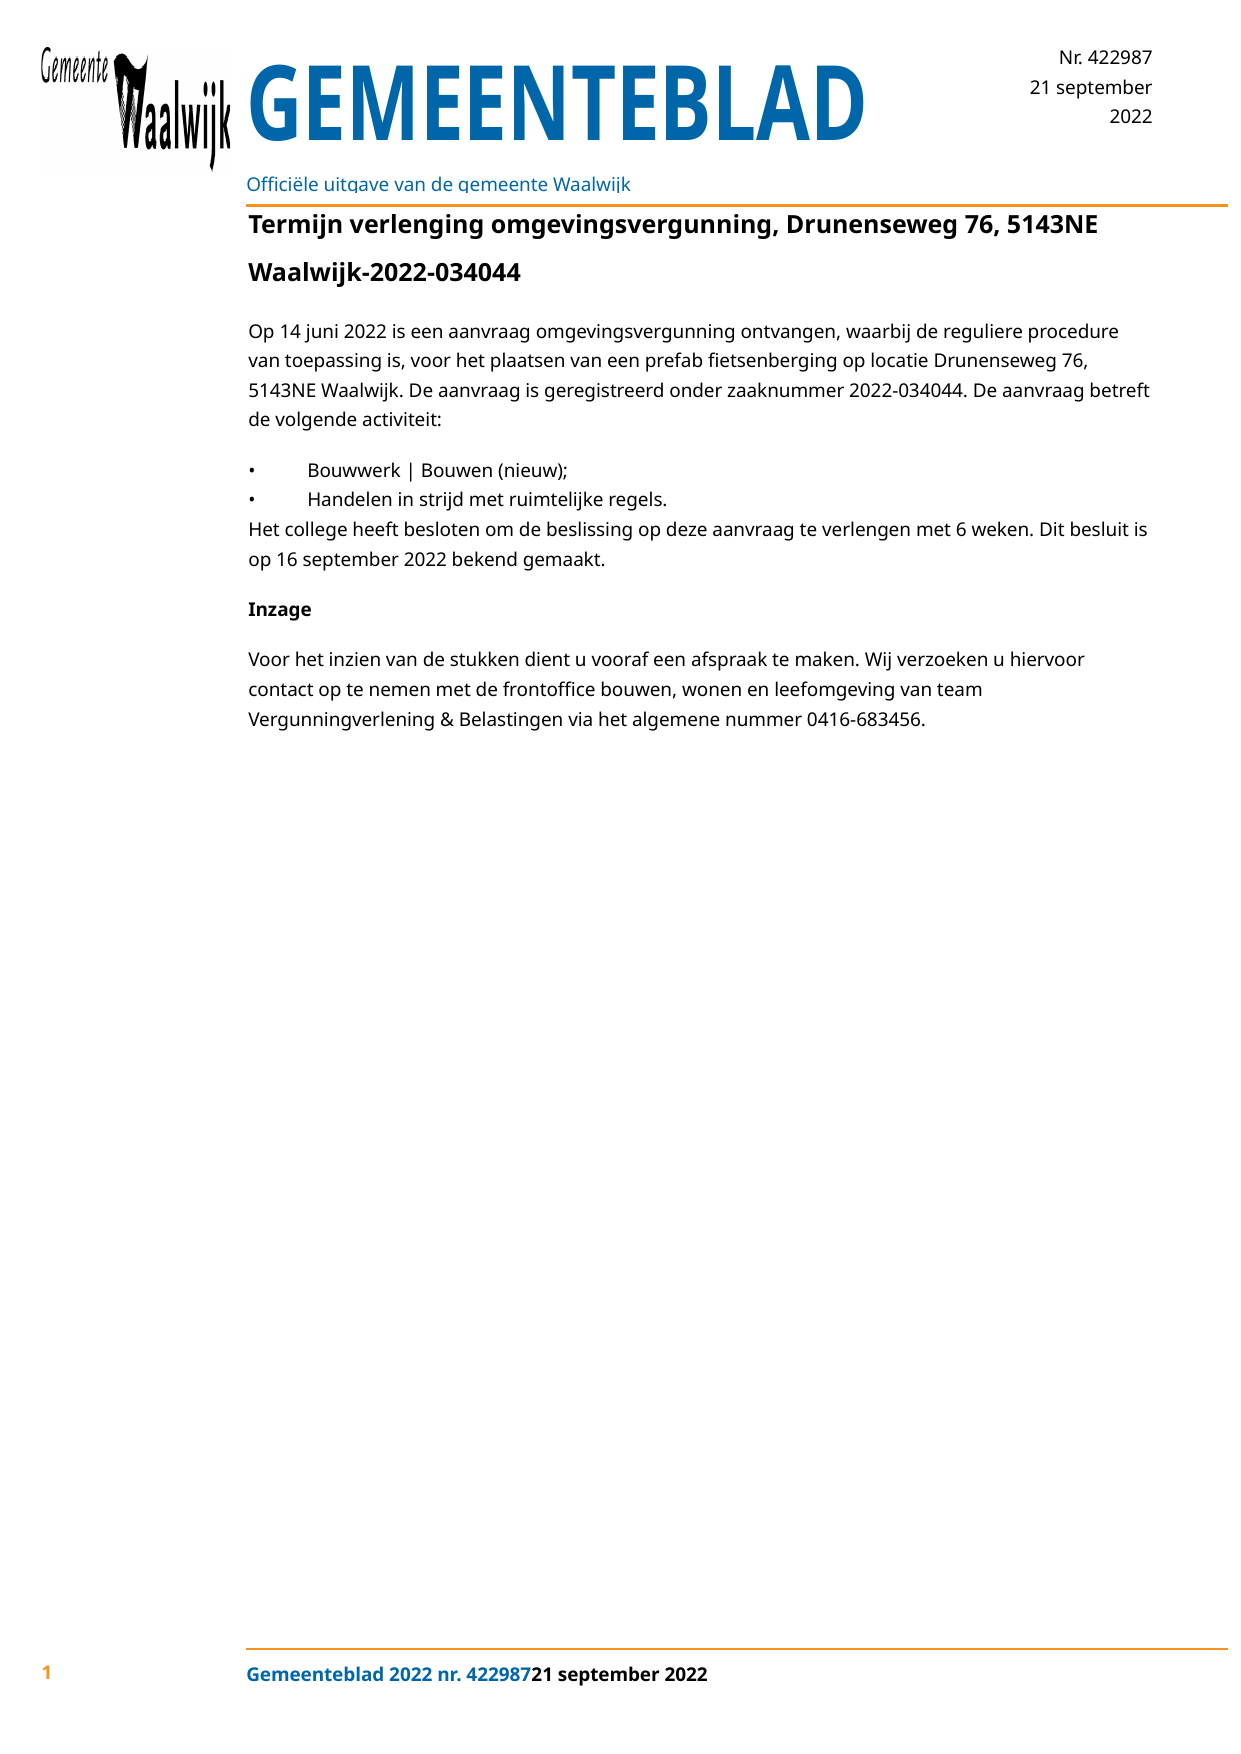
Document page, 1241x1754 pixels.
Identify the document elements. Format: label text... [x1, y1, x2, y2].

list Handelen in strijd met ruimtelijke regels. [248, 487, 1152, 512]
list Bouwwerk | Bouwen (nieuw); [248, 457, 1152, 483]
text Op 14 juni 2022 is een aanvraag omgevingsvergunning ontvangen, waarbij de reguliere procedure van toepassing is, voor het plaatsen van een prefab fietsenberging op locatie Drunenseweg 76, 5143NE Waalwijk. De aanvraag is geregistreerd onder zaaknummer 2022-034044. De aanvraag betreft de volgende activiteit: [248, 318, 1152, 432]
text Voor het inzien van de stukken dient u vooraf een afspraak te maken. Wij verzoeken u hiervoor contact op te nemen met de frontoffice bouwen, wonen en leefomgeving van team Vergunningverlening & Belastingen via het algemene nummer 0416-683456. [248, 647, 1152, 732]
text Inzage [248, 596, 1152, 622]
text Termijn verlenging omgevingsvergunning, Drunenseweg 76, 5143NE Waalwijk-2022-034044 [248, 207, 1152, 288]
picture [41, 47, 231, 172]
text Het college heeft besloten om de beslissing op deze aanvraag te verlengen met 6 weken. Dit besluit is op 16 september 2022 bekend gemaakt. [248, 516, 1152, 572]
